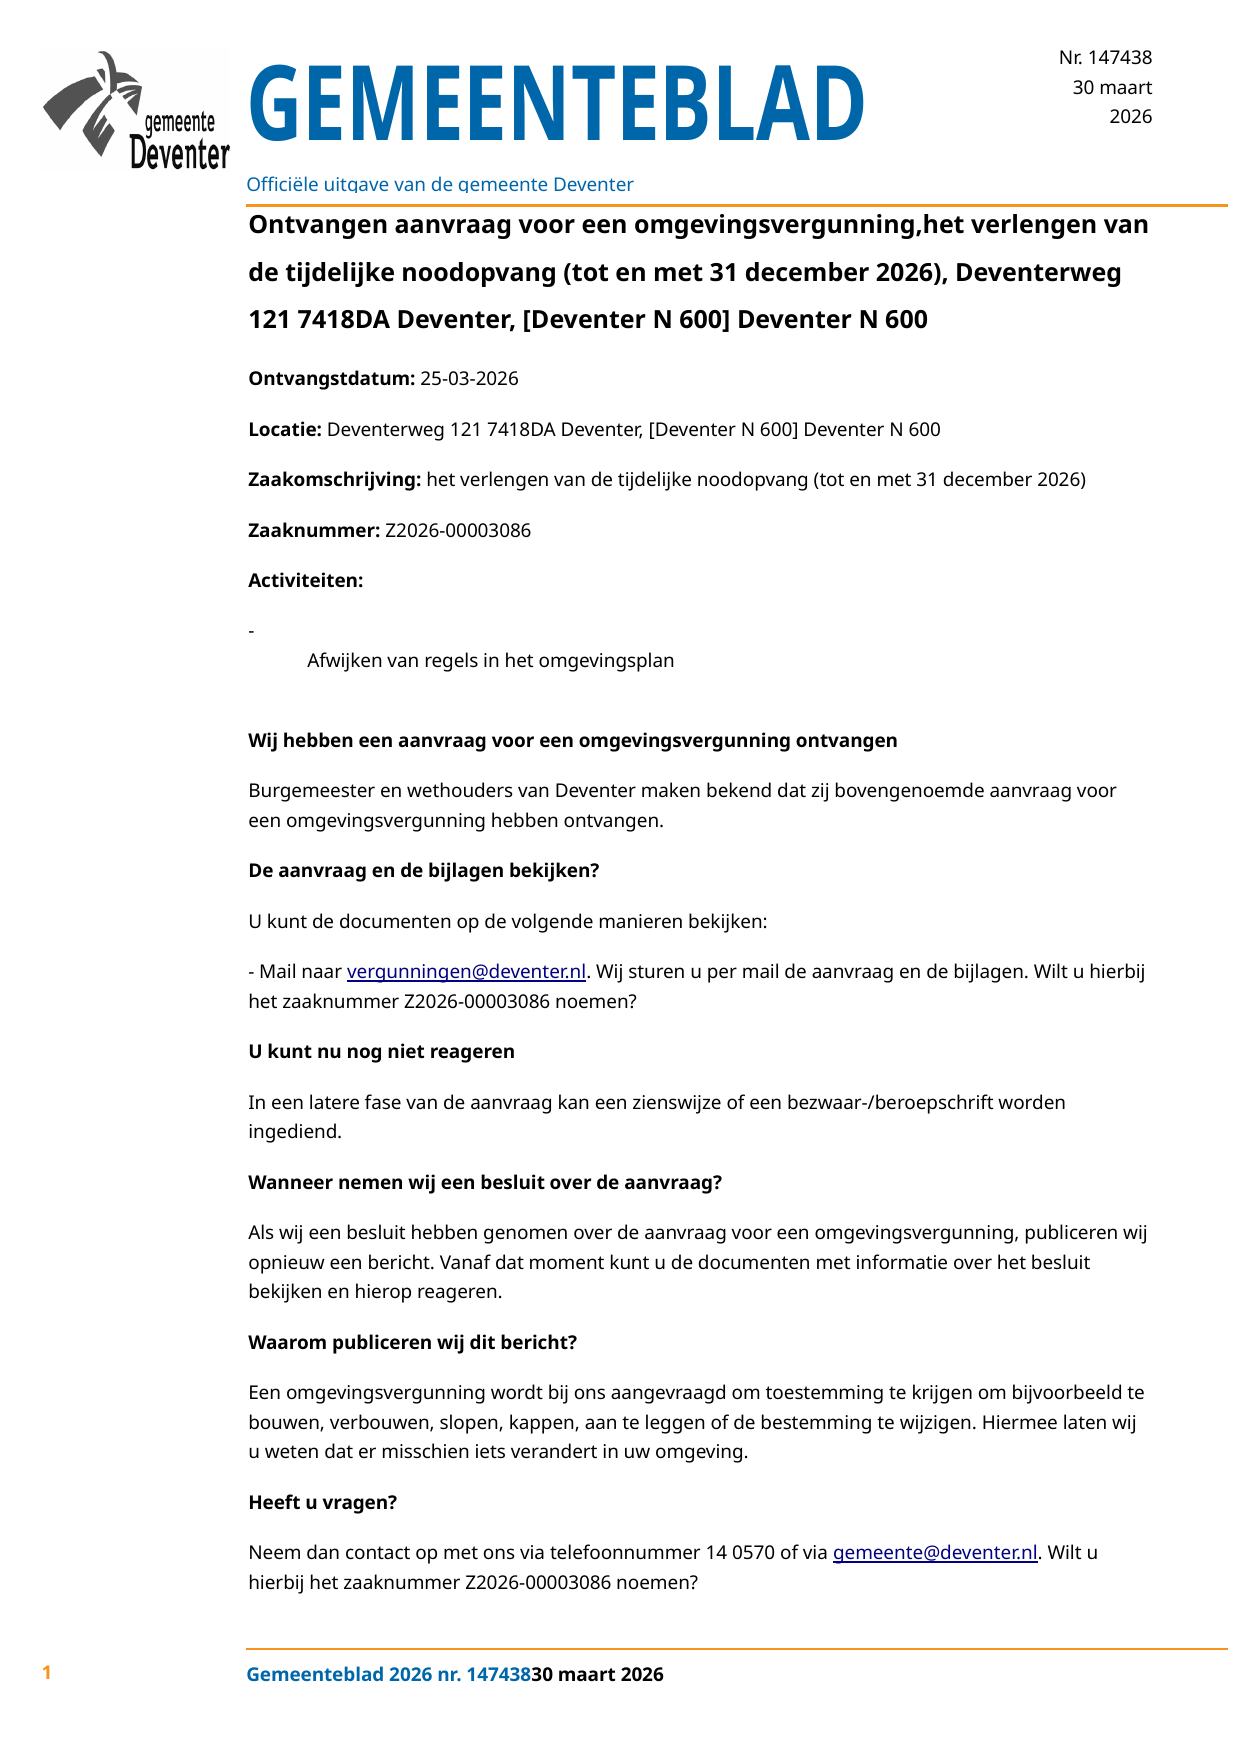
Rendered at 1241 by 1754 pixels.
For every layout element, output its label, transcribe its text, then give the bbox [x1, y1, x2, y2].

text Neem dan contact op met ons via telefoonnummer 14 0570 of via gemeente@deventer.nl. Wilt u hierbij het zaaknummer Z2026-00003086 noemen? [248, 1539, 1152, 1594]
list Afwijken van regels in het omgevingsplan [248, 647, 1152, 673]
text In een latere fase van de aanvraag kan een zienswijze of een bezwaar-/beroepschrift worden ingediend. [248, 1089, 1152, 1144]
text Activiteiten: [248, 567, 1152, 593]
text Wanneer nemen wij een besluit over de aanvraag? [248, 1169, 1152, 1194]
text Als wij een besluit hebben genomen over de aanvraag voor een omgevingsvergunning, publiceren wij opnieuw een bericht. Vanaf dat moment kunt u de documenten met informatie over het besluit bekijken en hierop reageren. [248, 1219, 1152, 1304]
text Wij hebben een aanvraag voor een omgevingsvergunning ontvangen [248, 727, 1152, 753]
text Burgemeester en wethouders van Deventer maken bekend dat zij bovengenoemde aanvraag voor een omgevingsvergunning hebben ontvangen. [248, 778, 1152, 833]
text U kunt nu nog niet reageren [248, 1038, 1152, 1064]
text Locatie: Deventerweg 121 7418DA Deventer, [Deventer N 600] Deventer N 600 [248, 416, 1152, 442]
text Waarom publiceren wij dit bericht? [248, 1329, 1152, 1354]
text Ontvangstdatum: 25-03-2026 [248, 366, 1152, 391]
text Een omgevingsvergunning wordt bij ons aangevraagd om toestemming te krijgen om bijvoorbeeld te bouwen, verbouwen, slopen, kappen, aan te leggen of de bestemming te wijzigen. Hiermee laten wij u weten dat er misschien iets verandert in uw omgeving. [248, 1379, 1152, 1464]
text Ontvangen aanvraag voor een omgevingsvergunning,het verlengen van de tijdelijke noodopvang (tot en met 31 december 2026), Deventerweg 121 7418DA Deventer, [Deventer N 600] Deventer N 600 [248, 207, 1152, 336]
text De aanvraag en de bijlagen bekijken? [248, 858, 1152, 883]
text Zaaknummer: Z2026-00003086 [248, 517, 1152, 542]
picture [41, 47, 231, 172]
text Zaakomschrijving: het verlengen van de tijdelijke noodopvang (tot en met 31 december 2026) [248, 466, 1152, 492]
text Heeft u vragen? [248, 1489, 1152, 1514]
text U kunt de documenten op de volgende manieren bekijken: [248, 908, 1152, 934]
text - Mail naar vergunningen@deventer.nl. Wij sturen u per mail de aanvraag en de bijlagen. Wilt u hierbij het zaaknummer Z2026-00003086 noemen? [248, 958, 1152, 1014]
